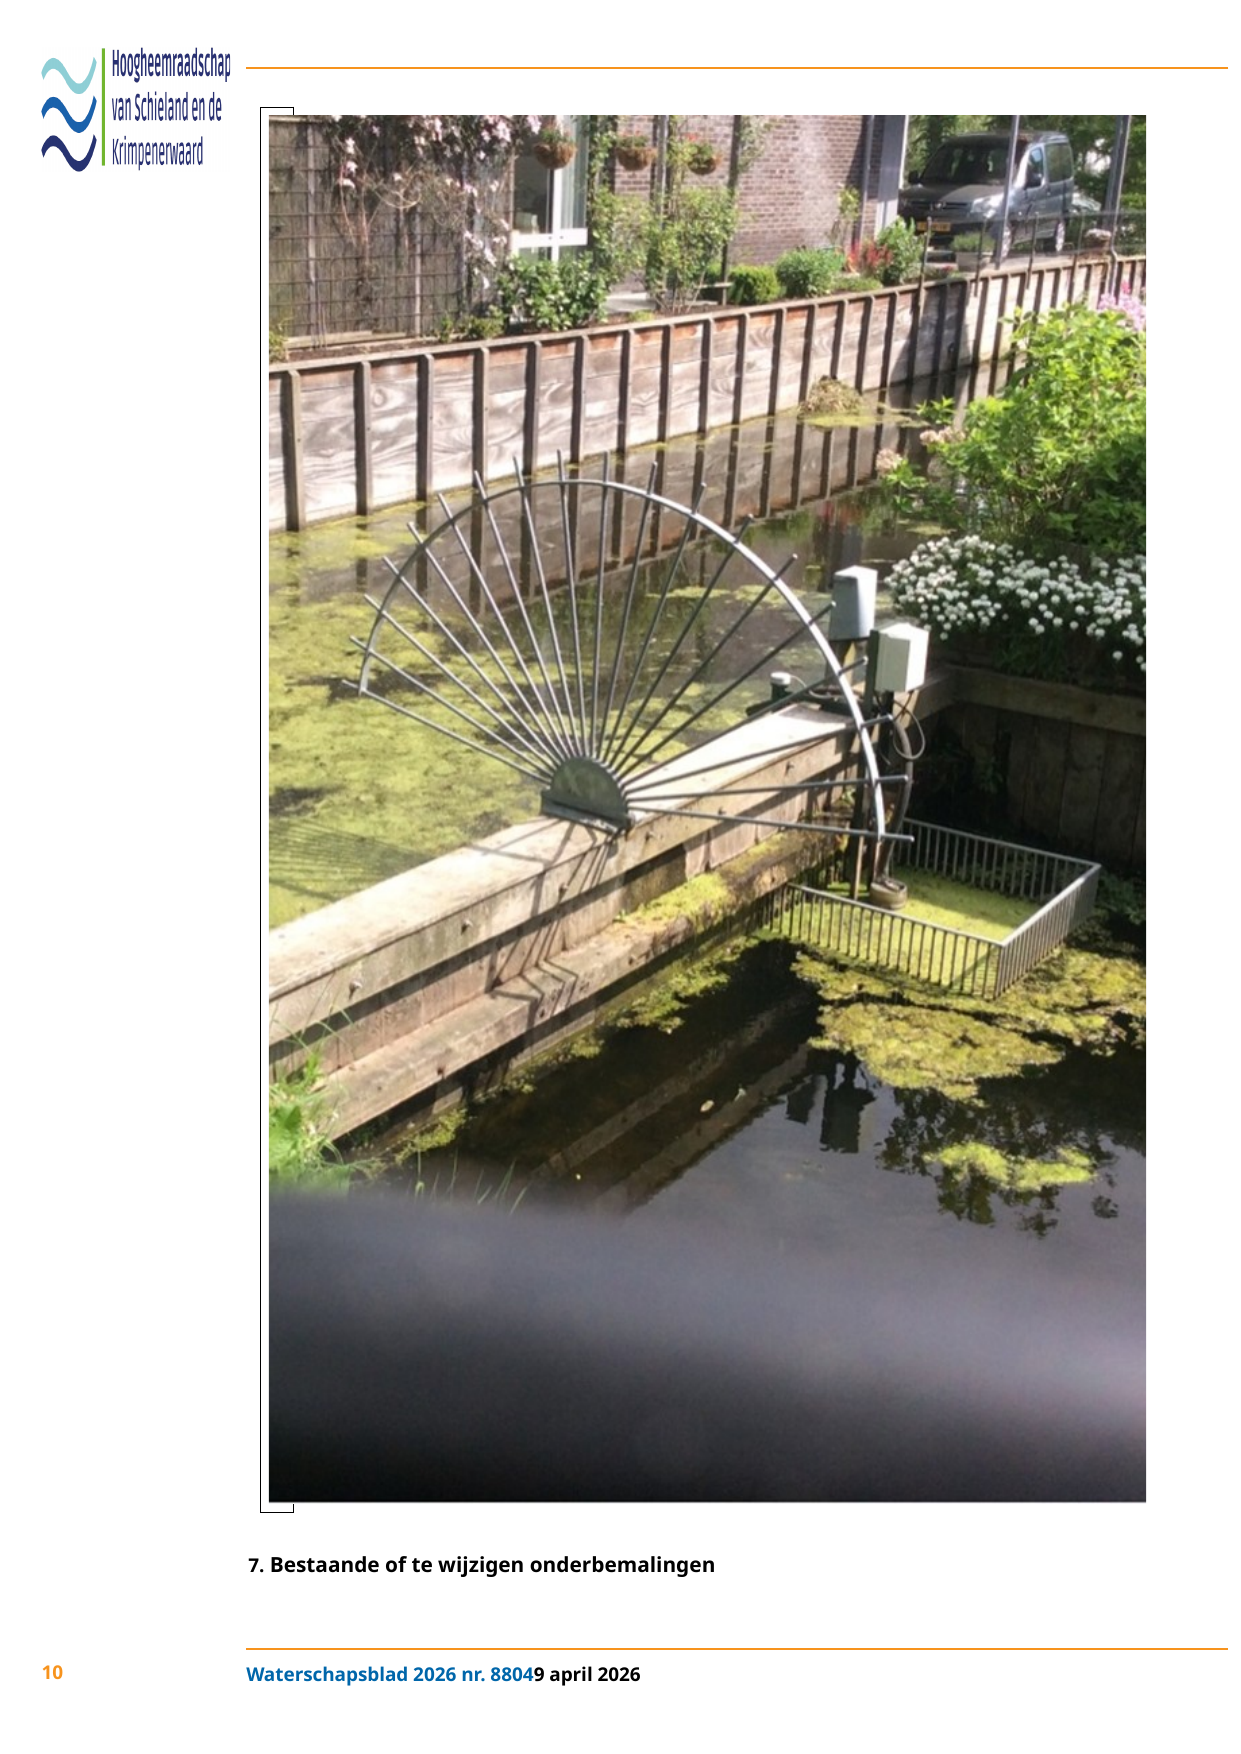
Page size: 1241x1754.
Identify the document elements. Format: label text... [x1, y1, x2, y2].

picture [41, 47, 231, 172]
picture [268, 115, 1147, 1504]
text 7. Bestaande of te wijzigen onderbemalingen [248, 1550, 1152, 1578]
